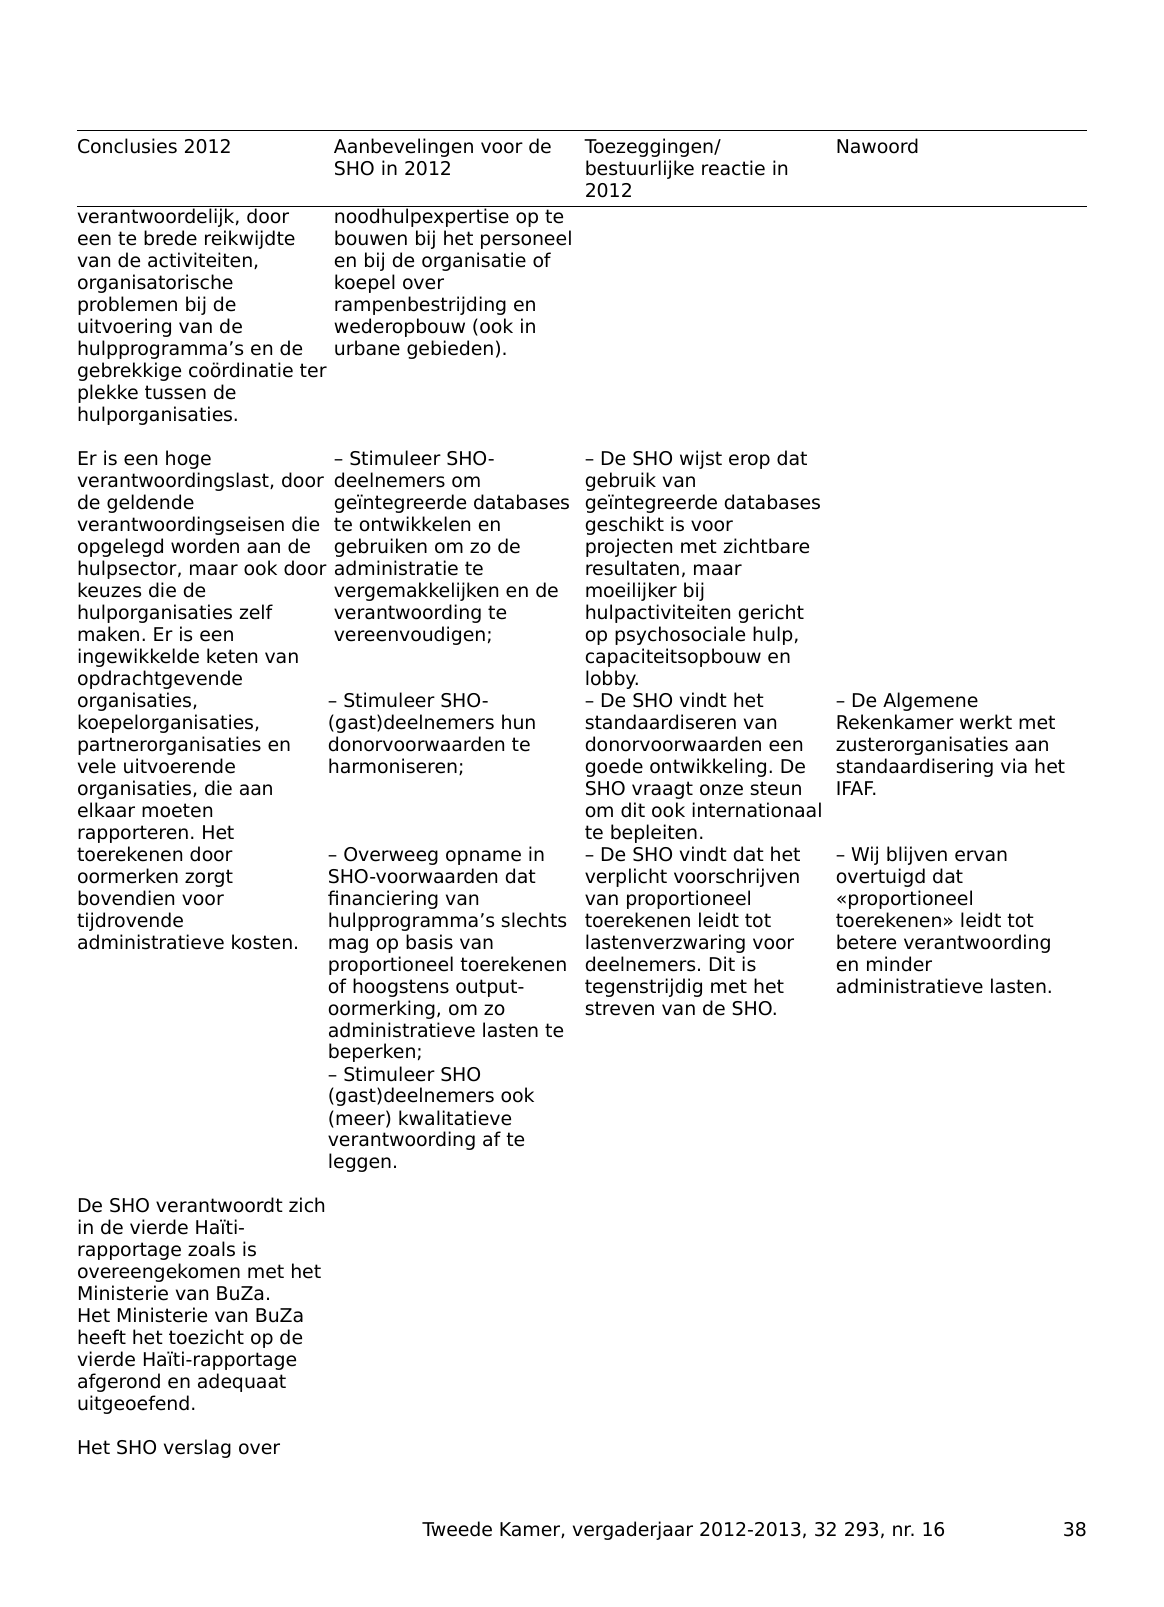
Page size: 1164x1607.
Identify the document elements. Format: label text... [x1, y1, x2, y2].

table_header Nawoord [830, 131, 1087, 206]
table_cell noodhulpexpertise op te bouwen bij het personeel en bij de organisatie of koepel over rampenbestrijding en wederopbouw (ook in urbane gebieden). [328, 207, 579, 426]
table_cell [328, 1173, 579, 1195]
table_cell [77, 1415, 328, 1437]
table_cell [579, 1195, 829, 1415]
table_cell – Wij blijven ervan overtuigd dat «proportioneel toerekenen» leidt tot betere verantwoording en minder administratieve lasten. [830, 844, 1087, 1173]
table_cell [830, 426, 1087, 448]
table_cell [579, 207, 829, 426]
table_cell [579, 426, 829, 448]
table_cell [328, 1195, 579, 1415]
table_cell [830, 448, 1087, 690]
table_cell – De SHO vindt het standaardiseren van donorvoorwaarden een goede ontwikkeling. De SHO vraagt onze steun om dit ook internationaal te bepleiten. [579, 690, 829, 844]
table_cell [579, 1415, 829, 1437]
table_cell [579, 1173, 829, 1195]
table_cell [830, 1195, 1087, 1415]
table_cell [328, 1415, 579, 1437]
table_cell [328, 1437, 579, 1459]
table_cell Het SHO verslag over [77, 1437, 328, 1459]
table_cell [830, 1437, 1087, 1459]
table_cell [77, 1173, 328, 1195]
table_header Toezeggingen/ bestuurlijke reactie in 2012 [579, 131, 829, 206]
table_header Conclusies 2012 [77, 131, 328, 206]
table_cell [830, 207, 1087, 426]
table_header Aanbevelingen voor de SHO in 2012 [328, 131, 579, 206]
table_cell verantwoordelijk, door een te brede reikwijdte van de activiteiten, organisatorische problemen bij de uitvoering van de hulpprogramma’s en de gebrekkige coördinatie ter plekke tussen de hulporganisaties. [77, 207, 328, 426]
table_cell [830, 1173, 1087, 1195]
table_cell – Stimuleer SHO-deelnemers om geïntegreerde databases te ontwikkelen en gebruiken om zo de administratie te vergemakkelijken en de verantwoording te vereenvoudigen; [328, 448, 579, 690]
table_cell [830, 1415, 1087, 1437]
table_cell – Stimuleer SHO-(gast)deelnemers hun donorvoorwaarden te harmoniseren; [328, 690, 579, 844]
table_cell – De Algemene Rekenkamer werkt met zusterorganisaties aan standaardisering via het IFAF. [830, 690, 1087, 844]
table_cell Er is een hoge verantwoordingslast, door de geldende verantwoordingseisen die opgelegd worden aan de hulpsector, maar ook door keuzes die de hulporganisaties zelf maken. Er is een ingewikkelde keten van opdrachtgevende organisaties, koepelorganisaties, partnerorganisaties en vele uitvoerende organisaties, die aan elkaar moeten rapporteren. Het toerekenen door oormerken zorgt bovendien voor tijdrovende administratieve kosten. [77, 448, 328, 1173]
table_cell [328, 426, 579, 448]
table_cell [579, 1437, 829, 1459]
table_cell – De SHO wijst erop dat gebruik van geïntegreerde databases geschikt is voor projecten met zichtbare resultaten, maar moeilijker bij hulpactiviteiten gericht op psychosociale hulp, capaciteitsopbouw en lobby. [579, 448, 829, 690]
table_cell – Overweeg opname in SHO-voorwaarden dat financiering van hulpprogramma’s slechts mag op basis van proportioneel toerekenen of hoogstens output-oormerking, om zo administratieve lasten te beperken; – Stimuleer SHO (gast)deelnemers ook (meer) kwalitatieve verantwoording af te leggen. [328, 844, 579, 1173]
table_cell De SHO verantwoordt zich in de vierde Haïti-rapportage zoals is overeengekomen met het Ministerie van BuZa. Het Ministerie van BuZa heeft het toezicht op de vierde Haïti-rapportage afgerond en adequaat uitgeoefend. [77, 1195, 328, 1415]
table_cell [77, 426, 328, 448]
table_cell – De SHO vindt dat het verplicht voorschrijven van proportioneel toerekenen leidt tot lastenverzwaring voor deelnemers. Dit is tegenstrijdig met het streven van de SHO. [579, 844, 829, 1173]
